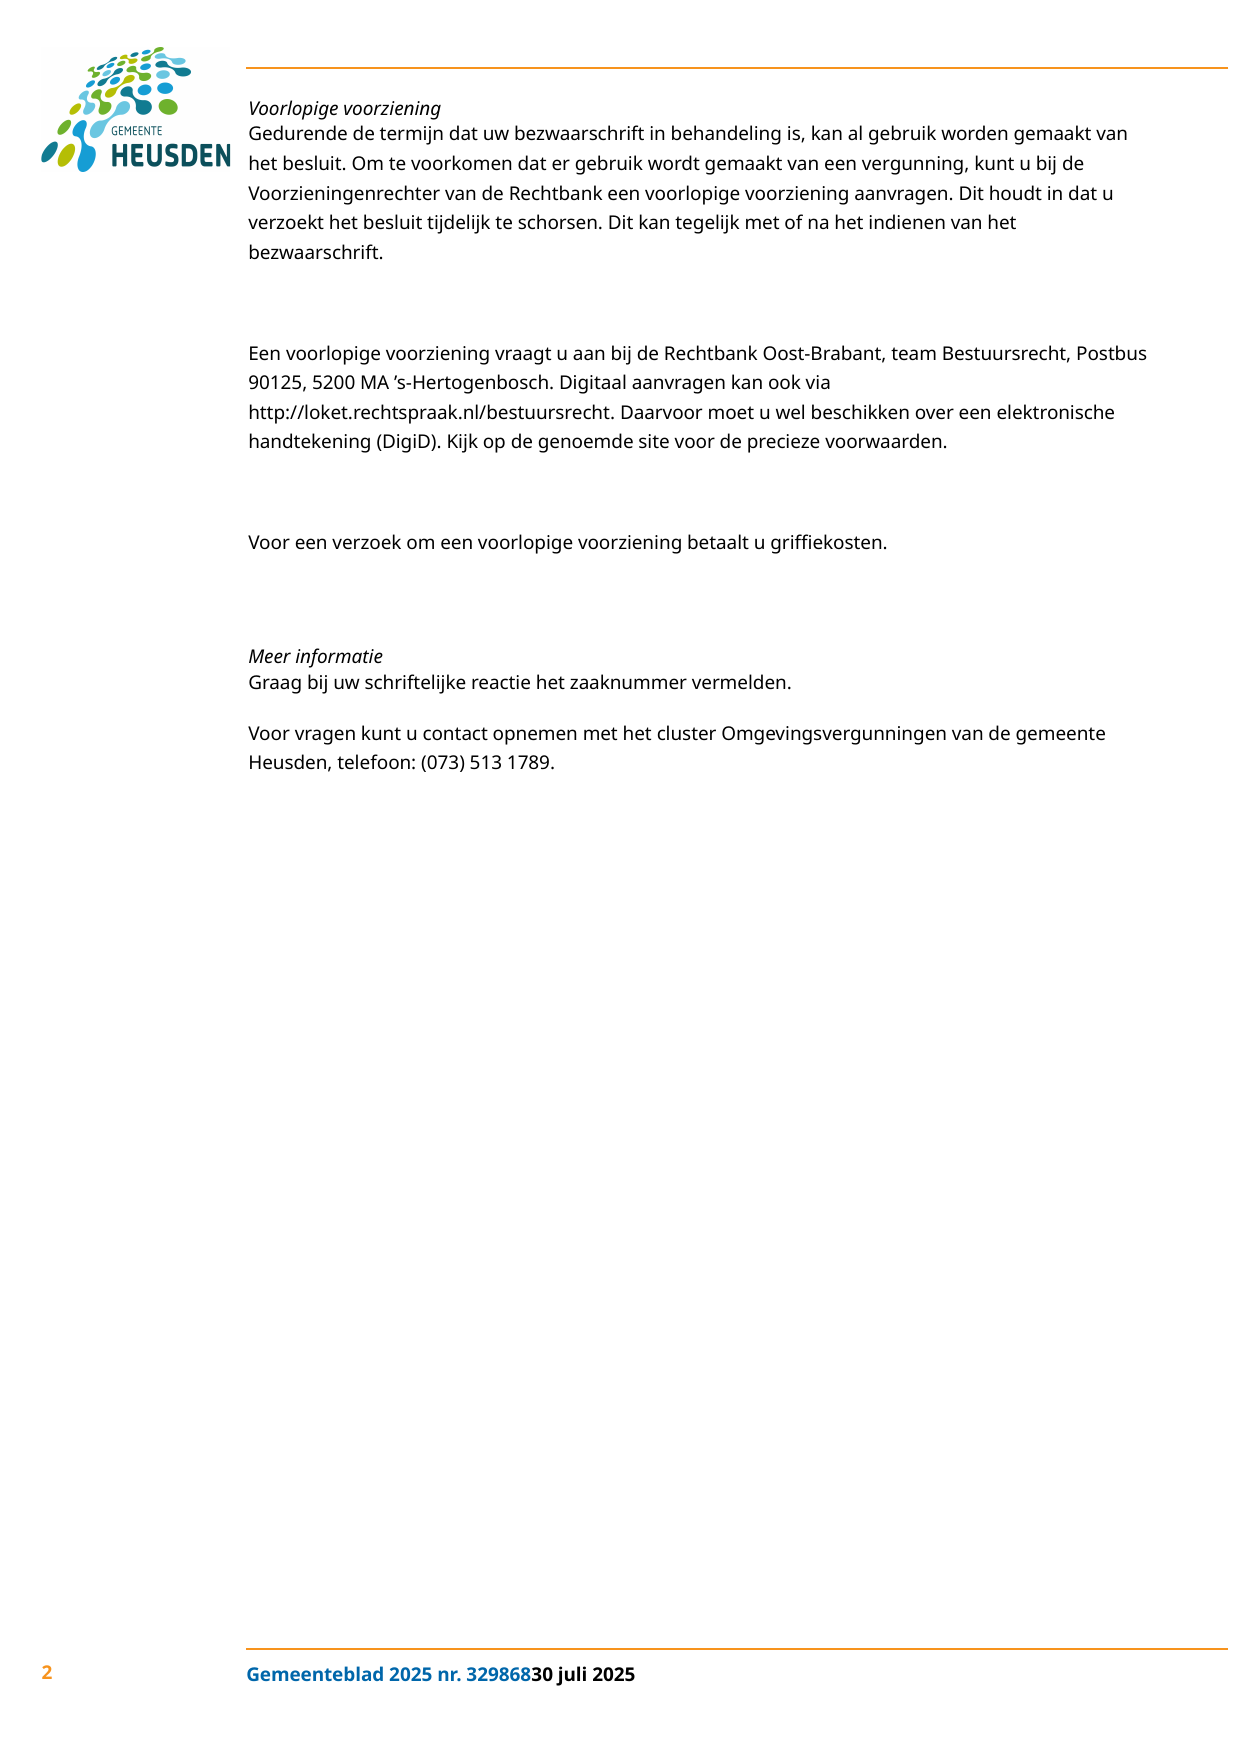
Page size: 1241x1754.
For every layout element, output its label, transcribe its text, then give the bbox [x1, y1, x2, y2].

text Gedurende de termijn dat uw bezwaarschrift in behandeling is, kan al gebruik worden gemaakt van het besluit. Om te voorkomen dat er gebruik wordt gemaakt van een vergunning, kunt u bij de Voorzieningenrechter van de Rechtbank een voorlopige voorziening aanvragen. Dit houdt in dat u verzoekt het besluit tijdelijk te schorsen. Dit kan tegelijk met of na het indienen van het bezwaarschrift. [248, 121, 1152, 264]
text Voorlopige voorziening [248, 95, 1152, 121]
text Voor een verzoek om een voorlopige voorziening betaalt u griffiekosten. [248, 529, 1152, 555]
picture [41, 47, 231, 172]
text Voor vragen kunt u contact opnemen met het cluster Omgevingsvergunningen van de gemeente Heusden, telefoon: (073) 513 1789. [248, 720, 1152, 775]
text Een voorlopige voorziening vraagt u aan bij de Rechtbank Oost-Brabant, team Bestuursrecht, Postbus 90125, 5200 MA ’s-Hertogenbosch. Digitaal aanvragen kan ook via http://loket.rechtspraak.nl/bestuursrecht. Daarvoor moet u wel beschikken over een elektronische handtekening (DigiD). Kijk op de genoemde site voor de precieze voorwaarden. [248, 340, 1152, 454]
text Graag bij uw schriftelijke reactie het zaaknummer vermelden. [248, 669, 1152, 695]
text Meer informatie [248, 644, 1152, 669]
